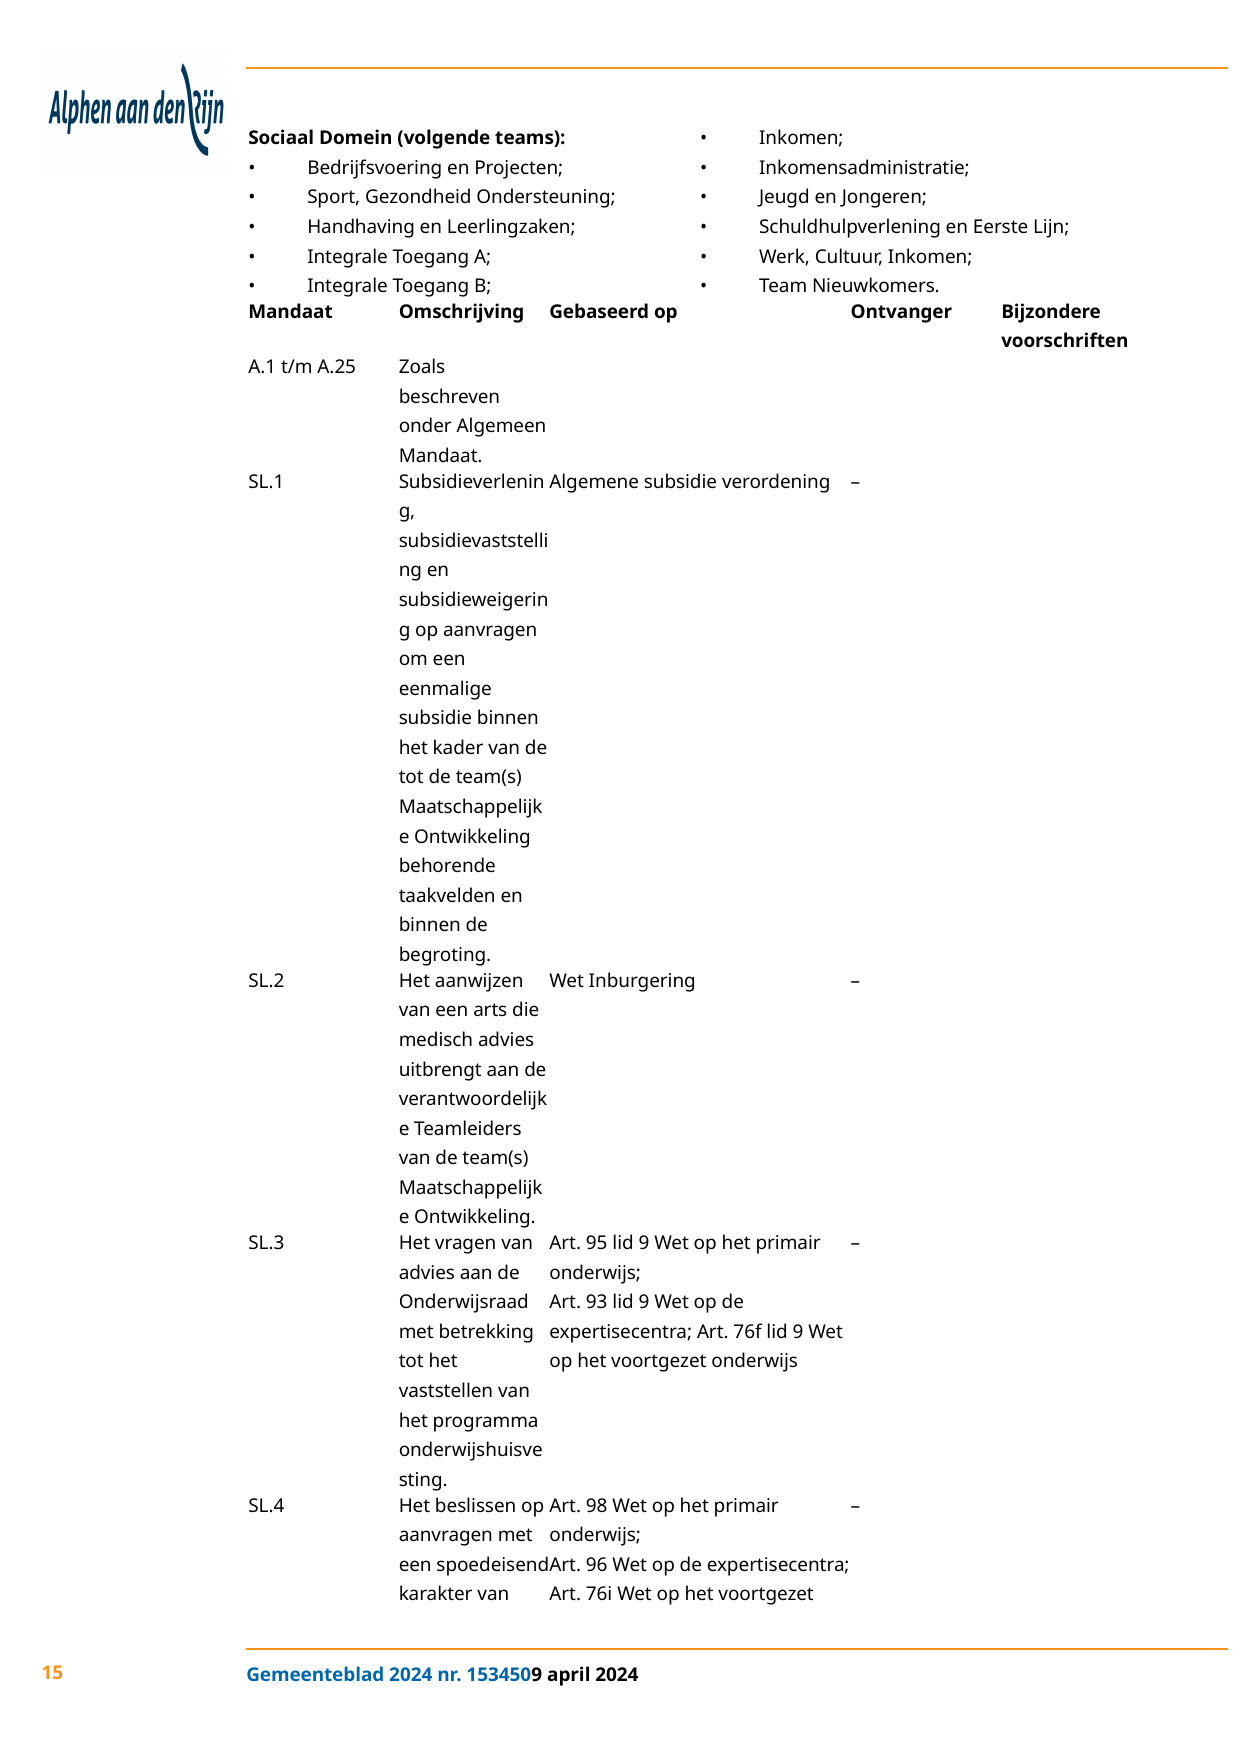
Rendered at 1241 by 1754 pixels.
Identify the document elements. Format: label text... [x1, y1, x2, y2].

table_cell Zoals beschreven onder Algemeen Mandaat. [399, 354, 549, 468]
table_cell [850, 967, 1001, 1229]
table_cell [850, 354, 1001, 468]
table_cell Gebaseerd op [549, 298, 850, 353]
table_cell SL.2 [248, 967, 398, 1229]
table_cell [1001, 468, 1152, 967]
table_cell Het aanwijzen van een arts die medisch advies uitbrengt aan de verantwoordelijke Teamleiders van de team(s) Maatschappelijke Ontwikkeling. [399, 967, 549, 1229]
table_cell Mandaat [248, 298, 398, 353]
table_cell [1001, 1229, 1152, 1492]
table_cell [850, 468, 1001, 967]
table_cell SL.3 [248, 1229, 398, 1492]
table_header Inkomen; Inkomensadministratie; Jeugd en Jongeren; Schuldhulpverlening en Eerste Lijn; Werk, Cultuur, Inkomen; Team Nieuwkomers. [700, 125, 1152, 298]
table_cell Algemene subsidie verordening [549, 468, 850, 967]
table_cell Subsidieverlening, subsidievaststelling en subsidieweigering op aanvragen om een eenmalige subsidie binnen het kader van de tot de team(s) Maatschappelijke Ontwikkeling behorende taakvelden en binnen de begroting. [399, 468, 549, 967]
table_cell Art. 95 lid 9 Wet op het primair onderwijs; Art. 93 lid 9 Wet op de expertisecentra; Art. 76f lid 9 Wet op het voortgezet onderwijs [549, 1229, 850, 1492]
table_cell Wet Inburgering [549, 967, 850, 1229]
table_cell [850, 1229, 1001, 1492]
table_cell Art. 98 Wet op het primair onderwijs; Art. 96 Wet op de expertisecentra; Art. 76i Wet op het voortgezet [549, 1492, 850, 1606]
table_cell [1001, 967, 1152, 1229]
table_cell Bijzondere voorschriften [1001, 298, 1152, 353]
table_cell [1001, 354, 1152, 468]
table_cell A.1 t/m A.25 [248, 354, 398, 468]
table_cell Het beslissen op aanvragen met een spoedeisend karakter van [399, 1492, 549, 1606]
table_cell Omschrijving [399, 298, 549, 353]
table_cell Ontvanger [850, 298, 1001, 353]
table_cell SL.1 [248, 468, 398, 967]
table_cell [850, 1492, 1001, 1606]
picture [41, 47, 231, 172]
table_header Sociaal Domein (volgende teams): Bedrijfsvoering en Projecten; Sport, Gezondheid Ondersteuning; Handhaving en Leerlingzaken; Integrale Toegang A; Integrale Toegang B; [248, 125, 700, 298]
table_cell SL.4 [248, 1492, 398, 1606]
table_cell [549, 354, 850, 468]
table_cell [1001, 1492, 1152, 1606]
table_cell Het vragen van advies aan de Onderwijsraad met betrekking tot het vaststellen van het programma onderwijshuisvesting. [399, 1229, 549, 1492]
